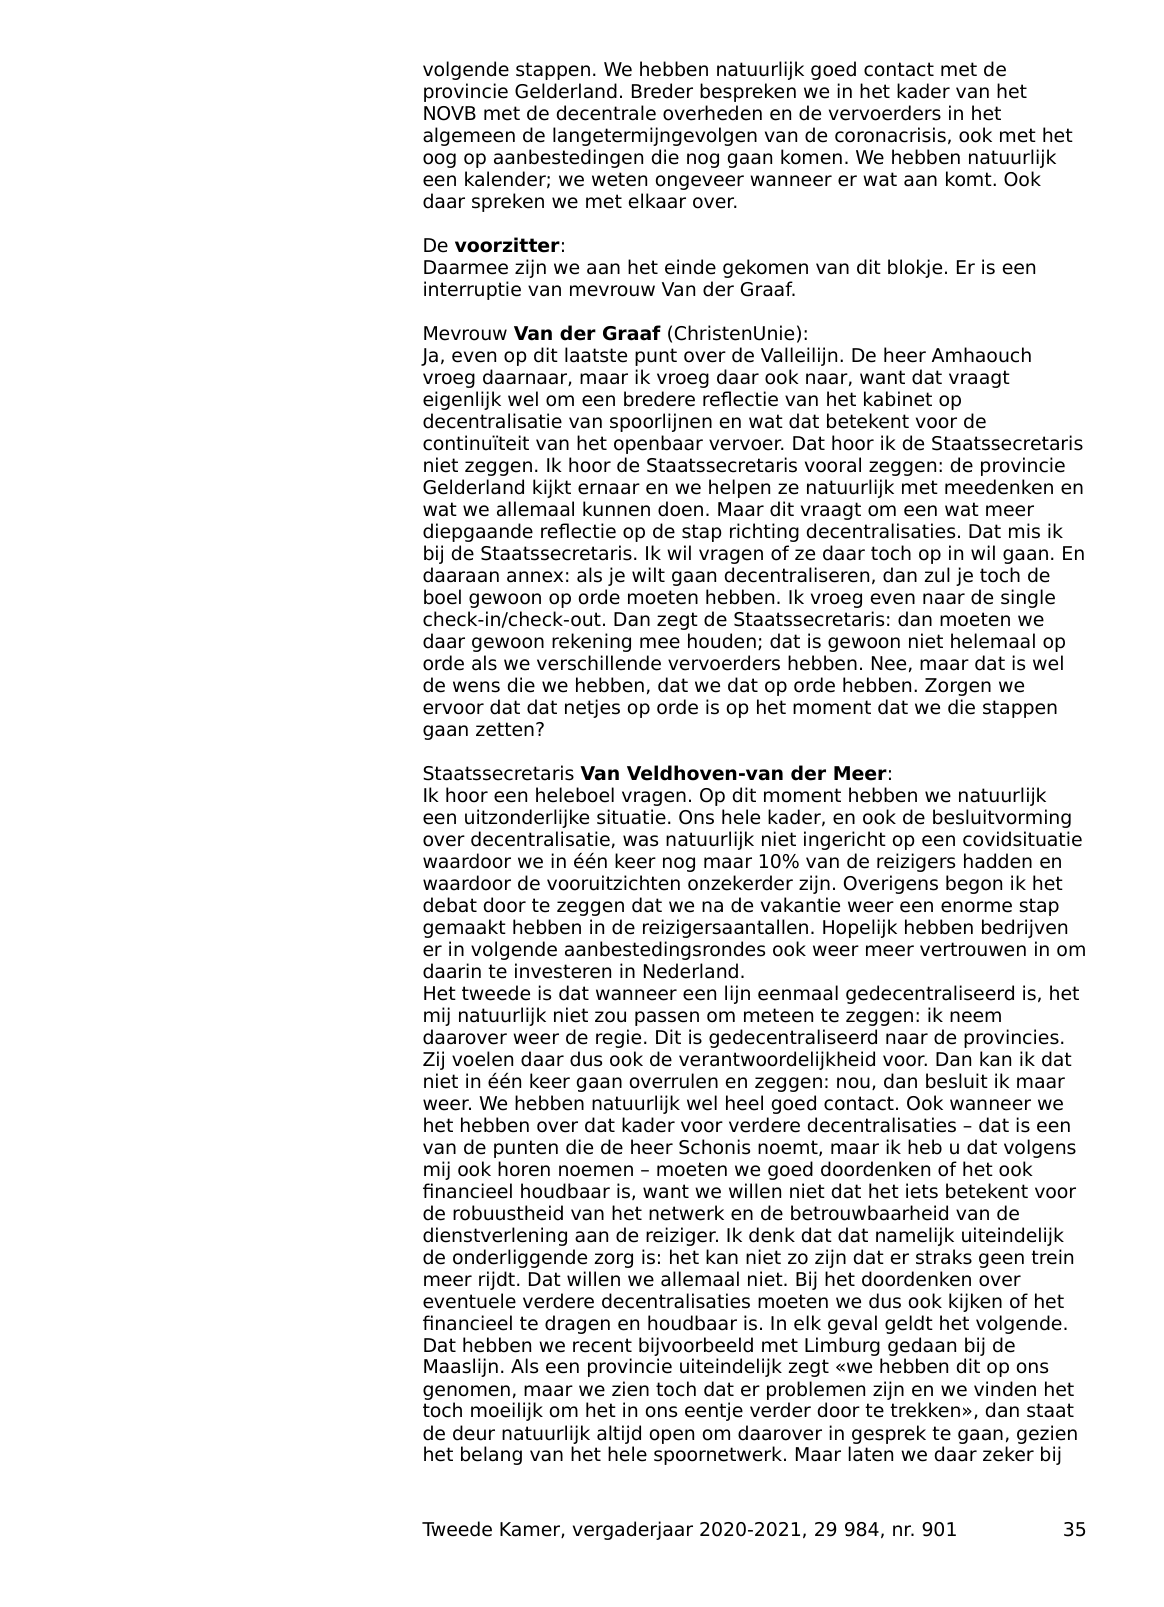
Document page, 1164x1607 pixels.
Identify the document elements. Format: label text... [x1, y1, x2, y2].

text Staatssecretaris Van Veldhoven-van der Meer: [422, 763, 1087, 785]
text Het tweede is dat wanneer een lijn eenmaal gedecentraliseerd is, het mij natuurlijk niet zou passen om meteen te zeggen: ik neem daarover weer de regie. Dit is gedecentraliseerd naar de provincies. Zij voelen daar dus ook de verantwoordelijkheid voor. Dan kan ik dat niet in één keer gaan overrulen en zeggen: nou, dan besluit ik maar weer. We hebben natuurlijk wel heel goed contact. Ook wanneer we het hebben over dat kader voor verdere decentralisaties – dat is een van de punten die de heer Schonis noemt, maar ik heb u dat volgens mij ook horen noemen – moeten we goed doordenken of het ook financieel houdbaar is, want we willen niet dat het iets betekent voor de robuustheid van het netwerk en de betrouwbaarheid van de dienstverlening aan de reiziger. Ik denk dat dat namelijk uiteindelijk de onderliggende zorg is: het kan niet zo zijn dat er straks geen trein meer rijdt. Dat willen we allemaal niet. Bij het doordenken over eventuele verdere decentralisaties moeten we dus ook kijken of het financieel te dragen en houdbaar is. In elk geval geldt het volgende. Dat hebben we recent bijvoorbeeld met Limburg gedaan bij de Maaslijn. Als een provincie uiteindelijk zegt «we hebben dit op ons genomen, maar we zien toch dat er problemen zijn en we vinden het toch moeilijk om het in ons eentje verder door te trekken», dan staat de deur natuurlijk altijd open om daarover in gesprek te gaan, gezien het belang van het hele spoornetwerk. Maar laten we daar zeker bij [422, 983, 1087, 1466]
text volgende stappen. We hebben natuurlijk goed contact met de provincie Gelderland. Breder bespreken we in het kader van het NOVB met de decentrale overheden en de vervoerders in het algemeen de langetermijngevolgen van de coronacrisis, ook met het oog op aanbestedingen die nog gaan komen. We hebben natuurlijk een kalender; we weten ongeveer wanneer er wat aan komt. Ook daar spreken we met elkaar over. [422, 59, 1087, 213]
text Mevrouw Van der Graaf (ChristenUnie): [422, 323, 1087, 345]
text Ik hoor een heleboel vragen. Op dit moment hebben we natuurlijk een uitzonderlijke situatie. Ons hele kader, en ook de besluitvorming over decentralisatie, was natuurlijk niet ingericht op een covidsituatie waardoor we in één keer nog maar 10% van de reizigers hadden en waardoor de vooruitzichten onzekerder zijn. Overigens begon ik het debat door te zeggen dat we na de vakantie weer een enorme stap gemaakt hebben in de reizigersaantallen. Hopelijk hebben bedrijven er in volgende aanbestedingsrondes ook weer meer vertrouwen in om daarin te investeren in Nederland. [422, 785, 1087, 983]
text Ja, even op dit laatste punt over de Valleilijn. De heer Amhaouch vroeg daarnaar, maar ik vroeg daar ook naar, want dat vraagt eigenlijk wel om een bredere reflectie van het kabinet op decentralisatie van spoorlijnen en wat dat betekent voor de continuïteit van het openbaar vervoer. Dat hoor ik de Staatssecretaris niet zeggen. Ik hoor de Staatssecretaris vooral zeggen: de provincie Gelderland kijkt ernaar en we helpen ze natuurlijk met meedenken en wat we allemaal kunnen doen. Maar dit vraagt om een wat meer diepgaande reflectie op de stap richting decentralisaties. Dat mis ik bij de Staatssecretaris. Ik wil vragen of ze daar toch op in wil gaan. En daaraan annex: als je wilt gaan decentraliseren, dan zul je toch de boel gewoon op orde moeten hebben. Ik vroeg even naar de single check-in/check-out. Dan zegt de Staatssecretaris: dan moeten we daar gewoon rekening mee houden; dat is gewoon niet helemaal op orde als we verschillende vervoerders hebben. Nee, maar dat is wel de wens die we hebben, dat we dat op orde hebben. Zorgen we ervoor dat dat netjes op orde is op het moment dat we die stappen gaan zetten? [422, 345, 1087, 741]
text Daarmee zijn we aan het einde gekomen van dit blokje. Er is een interruptie van mevrouw Van der Graaf. [422, 257, 1087, 301]
text De voorzitter: [422, 235, 1087, 257]
